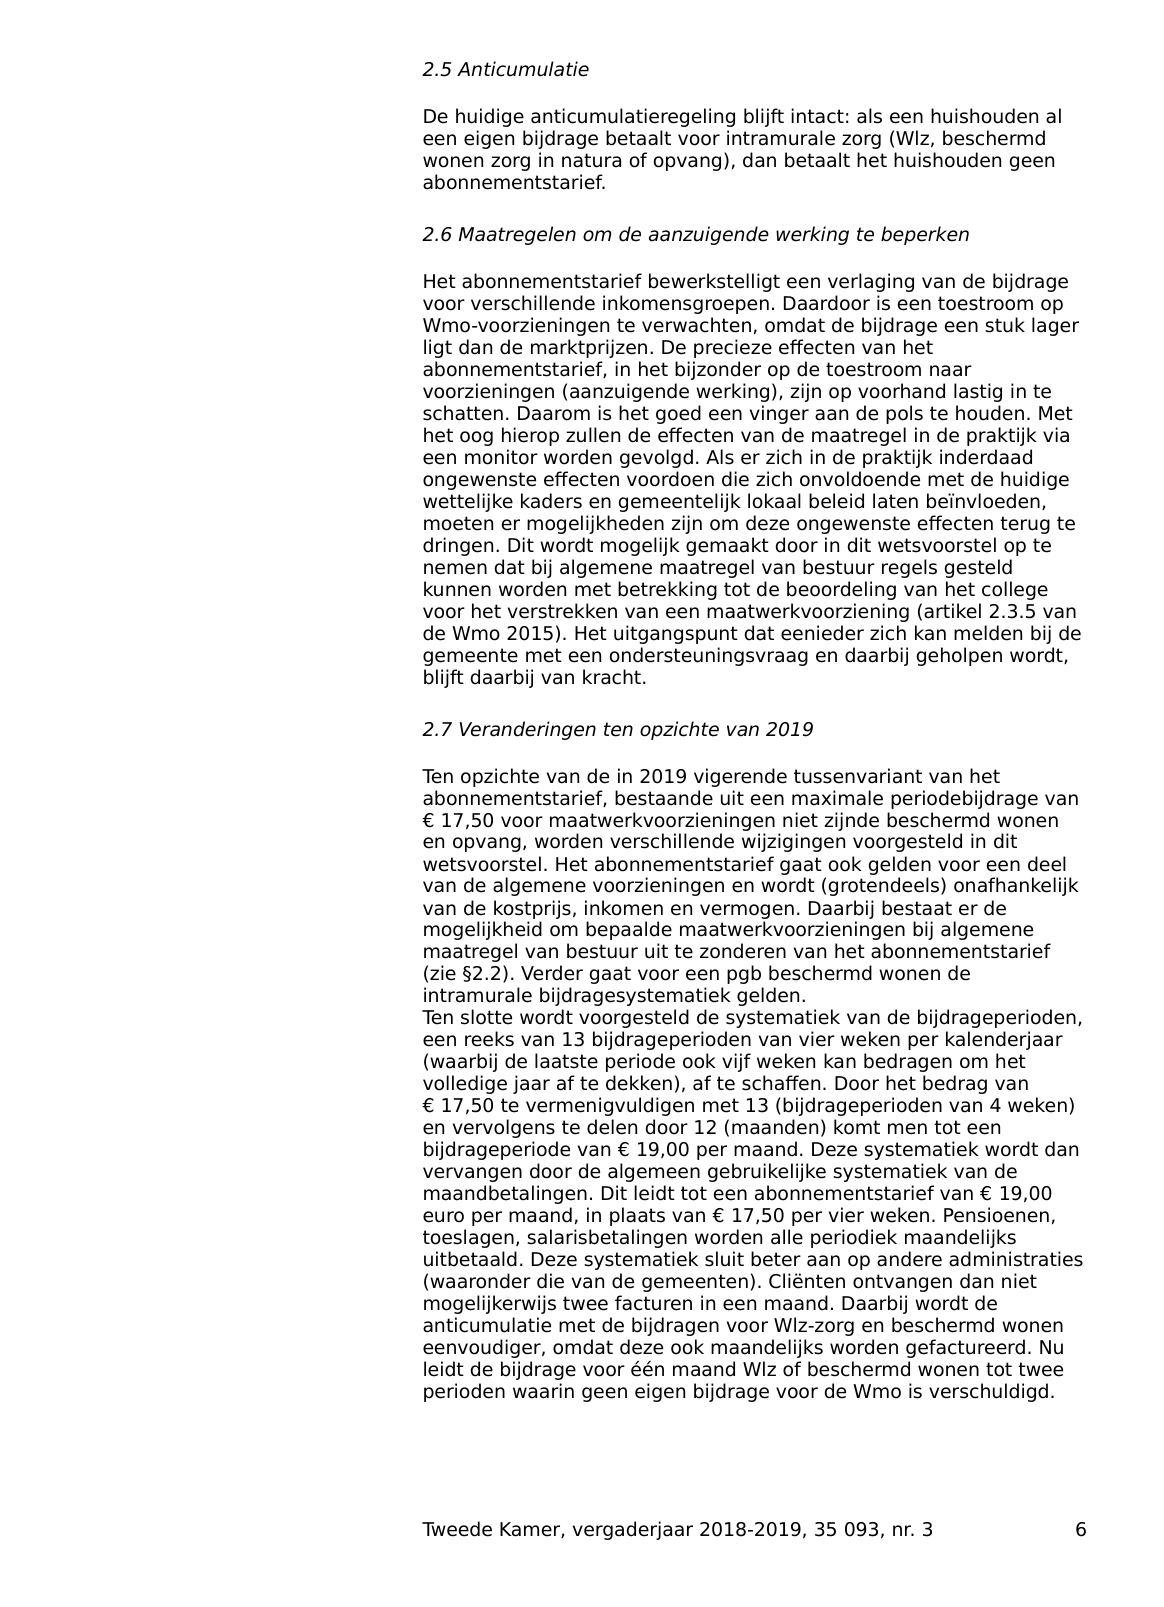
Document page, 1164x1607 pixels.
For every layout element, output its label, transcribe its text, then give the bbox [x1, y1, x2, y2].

subtitle 2.6 Maatregelen om de aanzuigende werking te beperken [422, 224, 1087, 246]
subtitle 2.5 Anticumulatie [422, 59, 1087, 81]
text Ten opzichte van de in 2019 vigerende tussenvariant van het abonnementstarief, bestaande uit een maximale periodebijdrage van € 17,50 voor maatwerkvoorzieningen niet zijnde beschermd wonen en opvang, worden verschillende wijzigingen voorgesteld in dit wetsvoorstel. Het abonnementstarief gaat ook gelden voor een deel van de algemene voorzieningen en wordt (grotendeels) onafhankelijk van de kostprijs, inkomen en vermogen. Daarbij bestaat er de mogelijkheid om bepaalde maatwerkvoorzieningen bij algemene maatregel van bestuur uit te zonderen van het abonnementstarief (zie §2.2). Verder gaat voor een pgb beschermd wonen de intramurale bijdragesystematiek gelden. [422, 766, 1087, 1007]
subtitle 2.7 Veranderingen ten opzichte van 2019 [422, 718, 1087, 741]
text De huidige anticumulatieregeling blijft intact: als een huishouden al een eigen bijdrage betaalt voor intramurale zorg (Wlz, beschermd wonen zorg in natura of opvang), dan betaalt het huishouden geen abonnementstarief. [422, 106, 1087, 194]
text Ten slotte wordt voorgesteld de systematiek van de bijdrageperioden, een reeks van 13 bijdrageperioden van vier weken per kalenderjaar (waarbij de laatste periode ook vijf weken kan bedragen om het volledige jaar af te dekken), af te schaffen. Door het bedrag van € 17,50 te vermenigvuldigen met 13 (bijdrageperioden van 4 weken) en vervolgens te delen door 12 (maanden) komt men tot een bijdrageperiode van € 19,00 per maand. Deze systematiek wordt dan vervangen door de algemeen gebruikelijke systematiek van de maandbetalingen. Dit leidt tot een abonnementstarief van € 19,00 euro per maand, in plaats van € 17,50 per vier weken. Pensioenen, toeslagen, salarisbetalingen worden alle periodiek maandelijks uitbetaald. Deze systematiek sluit beter aan op andere administraties (waaronder die van de gemeenten). Cliënten ontvangen dan niet mogelijkerwijs twee facturen in een maand. Daarbij wordt de anticumulatie met de bijdragen voor Wlz-zorg en beschermd wonen eenvoudiger, omdat deze ook maandelijks worden gefactureerd. Nu leidt de bijdrage voor één maand Wlz of beschermd wonen tot twee perioden waarin geen eigen bijdrage voor de Wmo is verschuldigd. [422, 1007, 1087, 1403]
text Het abonnementstarief bewerkstelligt een verlaging van de bijdrage voor verschillende inkomensgroepen. Daardoor is een toestroom op Wmo-voorzieningen te verwachten, omdat de bijdrage een stuk lager ligt dan de marktprijzen. De precieze effecten van het abonnementstarief, in het bijzonder op de toestroom naar voorzieningen (aanzuigende werking), zijn op voorhand lastig in te schatten. Daarom is het goed een vinger aan de pols te houden. Met het oog hierop zullen de effecten van de maatregel in de praktijk via een monitor worden gevolgd. Als er zich in de praktijk inderdaad ongewenste effecten voordoen die zich onvoldoende met de huidige wettelijke kaders en gemeentelijk lokaal beleid laten beïnvloeden, moeten er mogelijkheden zijn om deze ongewenste effecten terug te dringen. Dit wordt mogelijk gemaakt door in dit wetsvoorstel op te nemen dat bij algemene maatregel van bestuur regels gesteld kunnen worden met betrekking tot de beoordeling van het college voor het verstrekken van een maatwerkvoorziening (artikel 2.3.5 van de Wmo 2015). Het uitgangspunt dat eenieder zich kan melden bij de gemeente met een ondersteuningsvraag en daarbij geholpen wordt, blijft daarbij van kracht. [422, 271, 1087, 688]
